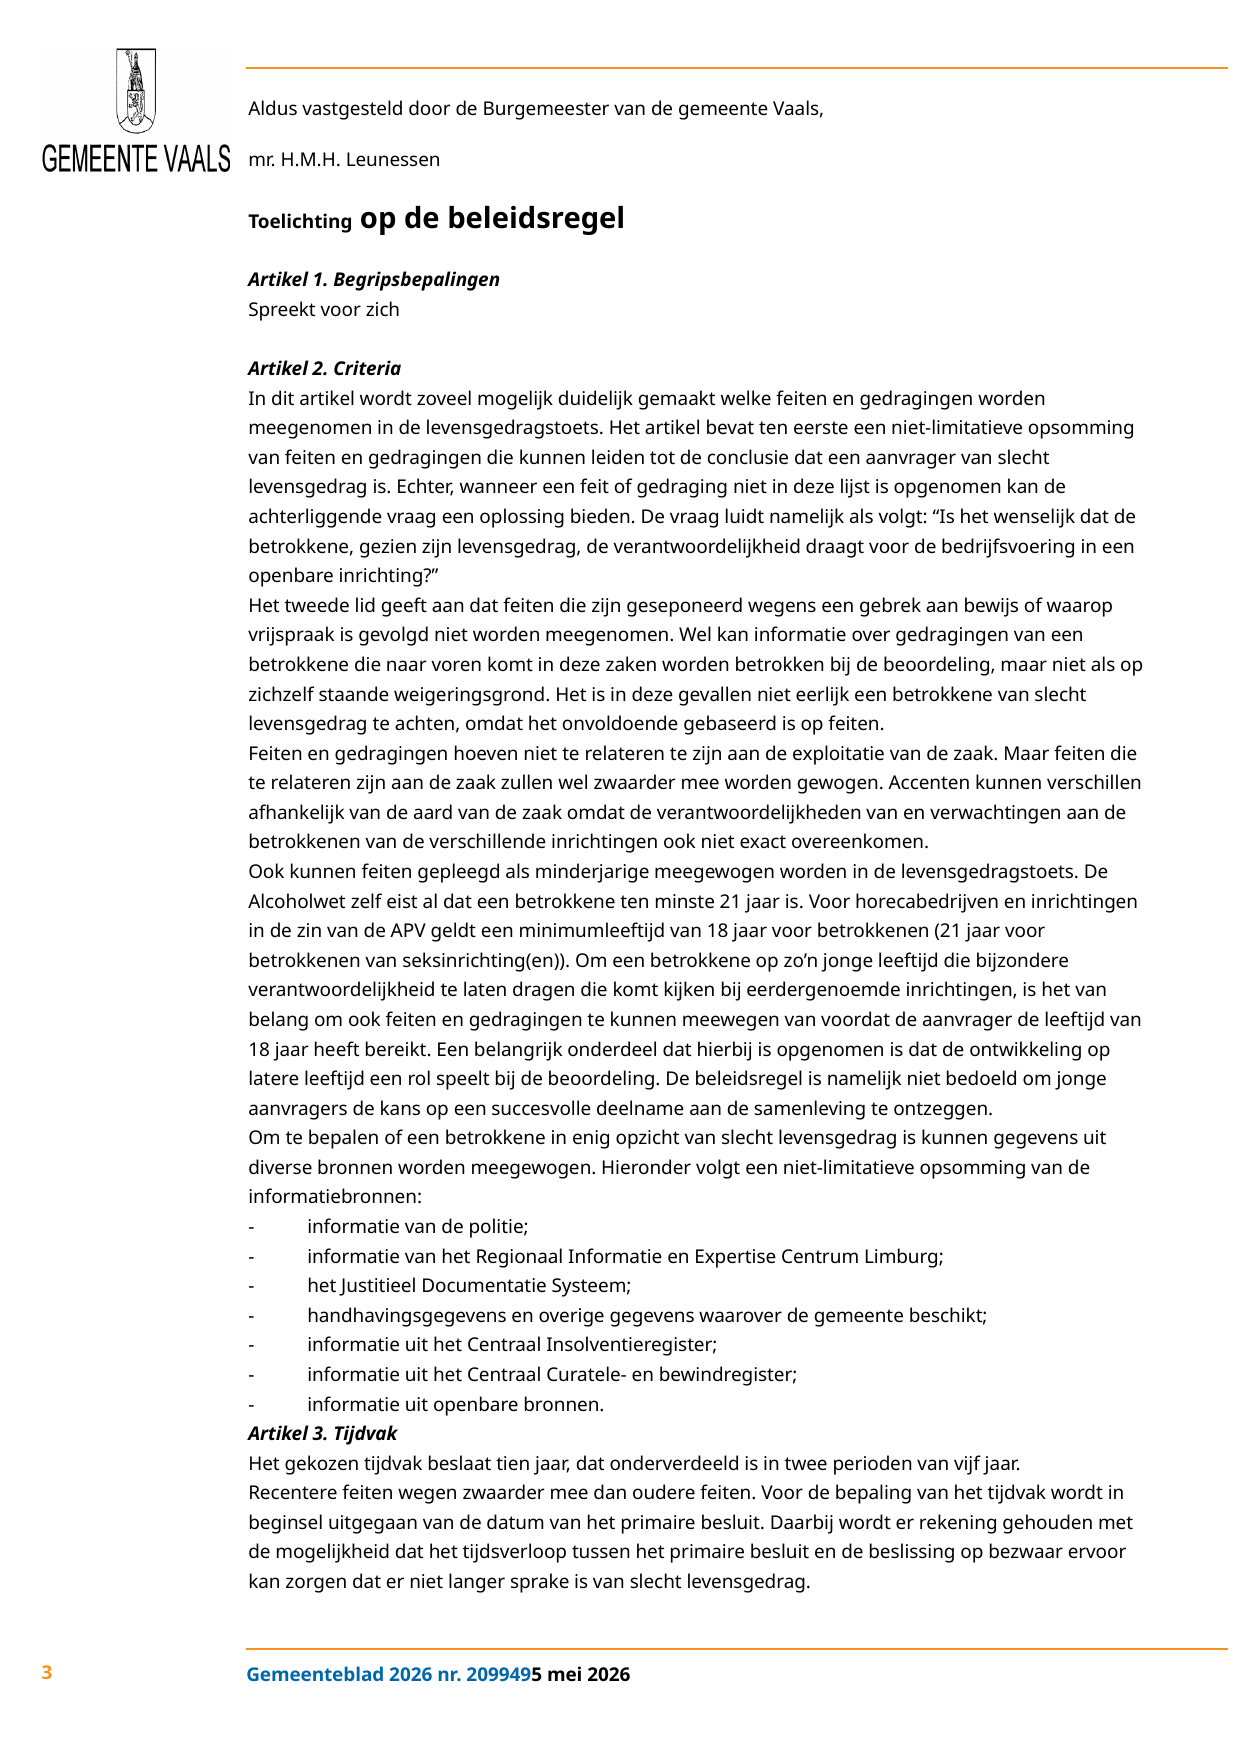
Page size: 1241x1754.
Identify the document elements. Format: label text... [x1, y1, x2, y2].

text Toelichting op de beleidsregel [248, 198, 1152, 237]
list informatie van het Regionaal Informatie en Expertise Centrum Limburg; [248, 1243, 1152, 1268]
list informatie uit openbare bronnen. [248, 1391, 1152, 1416]
text Artikel 1. Begripsbepalingen [248, 267, 1152, 292]
text mr. H.M.H. Leunessen [248, 146, 1152, 172]
list informatie van de politie; [248, 1213, 1152, 1239]
text In dit artikel wordt zoveel mogelijk duidelijk gemaakt welke feiten en gedragingen worden meegenomen in de levensgedragstoets. Het artikel bevat ten eerste een niet-limitatieve opsomming van feiten en gedragingen die kunnen leiden tot de conclusie dat een aanvrager van slecht levensgedrag is. Echter, wanneer een feit of gedraging niet in deze lijst is opgenomen kan de achterliggende vraag een oplossing bieden. De vraag luidt namelijk als volgt: “Is het wenselijk dat de betrokkene, gezien zijn levensgedrag, de verantwoordelijkheid draagt voor de bedrijfsvoering in een openbare inrichting?” [248, 385, 1152, 588]
list informatie uit het Centraal Insolventieregister; [248, 1332, 1152, 1357]
text Het tweede lid geeft aan dat feiten die zijn geseponeerd wegens een gebrek aan bewijs of waarop vrijspraak is gevolgd niet worden meegenomen. Wel kan informatie over gedragingen van een betrokkene die naar voren komt in deze zaken worden betrokken bij de beoordeling, maar niet als op zichzelf staande weigeringsgrond. Het is in deze gevallen niet eerlijk een betrokkene van slecht levensgedrag te achten, omdat het onvoldoende gebaseerd is op feiten. [248, 592, 1152, 736]
text Ook kunnen feiten gepleegd als minderjarige meegewogen worden in de levensgedragstoets. De Alcoholwet zelf eist al dat een betrokkene ten minste 21 jaar is. Voor horecabedrijven en inrichtingen in de zin van de APV geldt een minimumleeftijd van 18 jaar voor betrokkenen (21 jaar voor betrokkenen van seksinrichting(en)). Om een betrokkene op zo’n jonge leeftijd die bijzondere verantwoordelijkheid te laten dragen die komt kijken bij eerdergenoemde inrichtingen, is het van belang om ook feiten en gedragingen te kunnen meewegen van voordat de aanvrager de leeftijd van 18 jaar heeft bereikt. Een belangrijk onderdeel dat hierbij is opgenomen is dat de ontwikkeling op latere leeftijd een rol speelt bij de beoordeling. De beleidsregel is namelijk niet bedoeld om jonge aanvragers de kans op een succesvolle deelname aan de samenleving te ontzeggen. [248, 858, 1152, 1121]
text Het gekozen tijdvak beslaat tien jaar, dat onderverdeeld is in twee perioden van vijf jaar. [248, 1450, 1152, 1476]
text Artikel 3. Tijdvak [248, 1420, 1152, 1446]
text Aldus vastgesteld door de Burgemeester van de gemeente Vaals, [248, 95, 1152, 121]
text Om te bepalen of een betrokkene in enig opzicht van slecht levensgedrag is kunnen gegevens uit diverse bronnen worden meegewogen. Hieronder volgt een niet-limitatieve opsomming van de informatiebronnen: [248, 1124, 1152, 1209]
list handhavingsgegevens en overige gegevens waarover de gemeente beschikt; [248, 1302, 1152, 1328]
text Spreekt voor zich [248, 296, 1152, 322]
list informatie uit het Centraal Curatele- en bewindregister; [248, 1361, 1152, 1387]
text Feiten en gedragingen hoeven niet te relateren te zijn aan de exploitatie van de zaak. Maar feiten die te relateren zijn aan de zaak zullen wel zwaarder mee worden gewogen. Accenten kunnen verschillen afhankelijk van de aard van de zaak omdat de verantwoordelijkheden van en verwachtingen aan de betrokkenen van de verschillende inrichtingen ook niet exact overeenkomen. [248, 740, 1152, 854]
text Artikel 2. Criteria [248, 355, 1152, 381]
list het Justitieel Documentatie Systeem; [248, 1272, 1152, 1298]
text Recentere feiten wegen zwaarder mee dan oudere feiten. Voor de bepaling van het tijdvak wordt in beginsel uitgegaan van de datum van het primaire besluit. Daarbij wordt er rekening gehouden met de mogelijkheid dat het tijdsverloop tussen het primaire besluit en de beslissing op bezwaar ervoor kan zorgen dat er niet langer sprake is van slecht levensgedrag. [248, 1479, 1152, 1594]
picture [41, 47, 231, 172]
